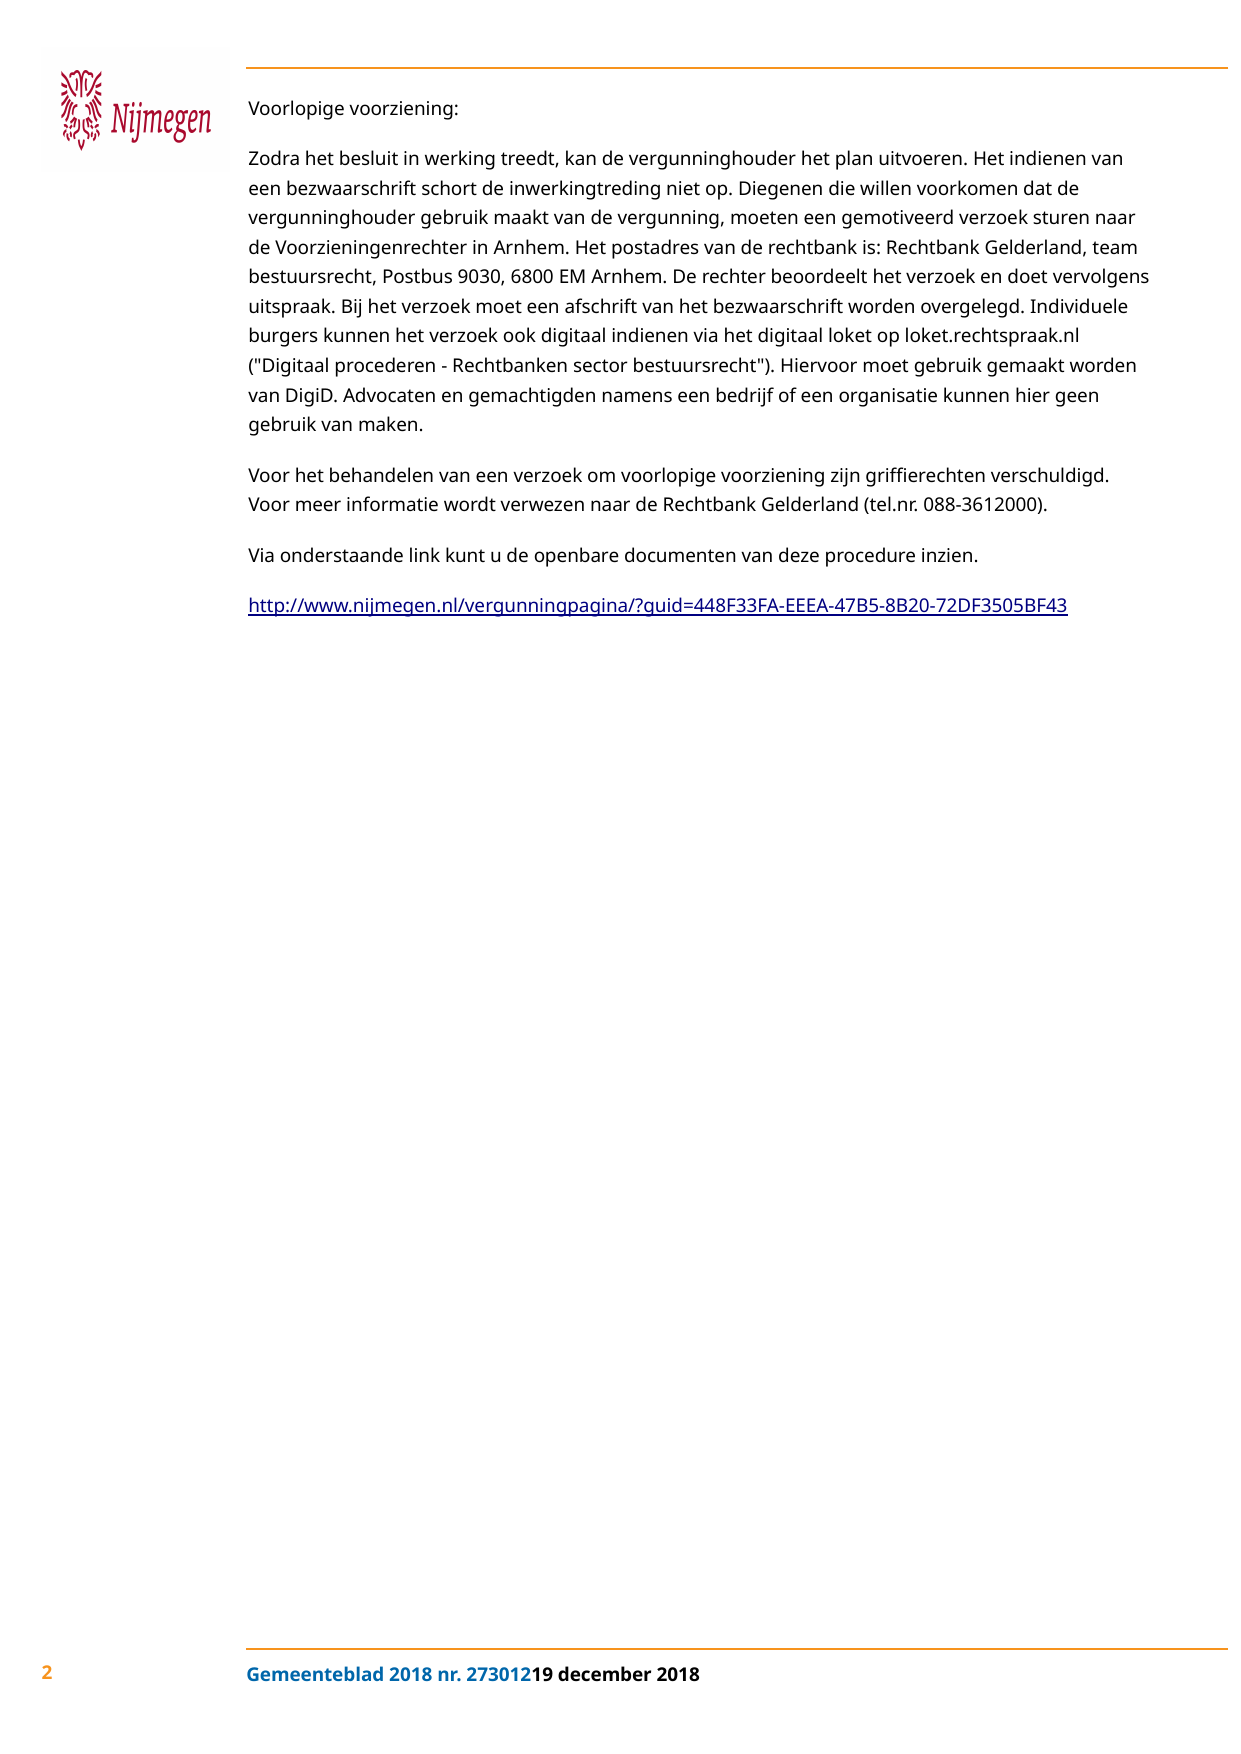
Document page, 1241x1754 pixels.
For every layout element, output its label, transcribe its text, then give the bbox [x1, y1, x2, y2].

text Zodra het besluit in werking treedt, kan de vergunninghouder het plan uitvoeren. Het indienen van een bezwaarschrift schort de inwerkingtreding niet op. Diegenen die willen voorkomen dat de vergunninghouder gebruik maakt van de vergunning, moeten een gemotiveerd verzoek sturen naar de Voorzieningenrechter in Arnhem. Het postadres van de rechtbank is: Rechtbank Gelderland, team bestuursrecht, Postbus 9030, 6800 EM Arnhem. De rechter beoordeelt het verzoek en doet vervolgens uitspraak. Bij het verzoek moet een afschrift van het bezwaarschrift worden overgelegd. Individuele burgers kunnen het verzoek ook digitaal indienen via het digitaal loket op loket.rechtspraak.nl ("Digitaal procederen - Rechtbanken sector bestuursrecht"). Hiervoor moet gebruik gemaakt worden van DigiD. Advocaten en gemachtigden namens een bedrijf of een organisatie kunnen hier geen gebruik van maken. [248, 145, 1152, 437]
picture [41, 47, 231, 172]
text http://www.nijmegen.nl/vergunningpagina/?guid=448F33FA-EEEA-47B5-8B20-72DF3505BF43 [248, 592, 1152, 618]
text Via onderstaande link kunt u de openbare documenten van deze procedure inzien. [248, 542, 1152, 568]
text Voor het behandelen van een verzoek om voorlopige voorziening zijn griffierechten verschuldigd. Voor meer informatie wordt verwezen naar de Rechtbank Gelderland (tel.nr. 088-3612000). [248, 462, 1152, 517]
text Voorlopige voorziening: [248, 95, 1152, 121]
